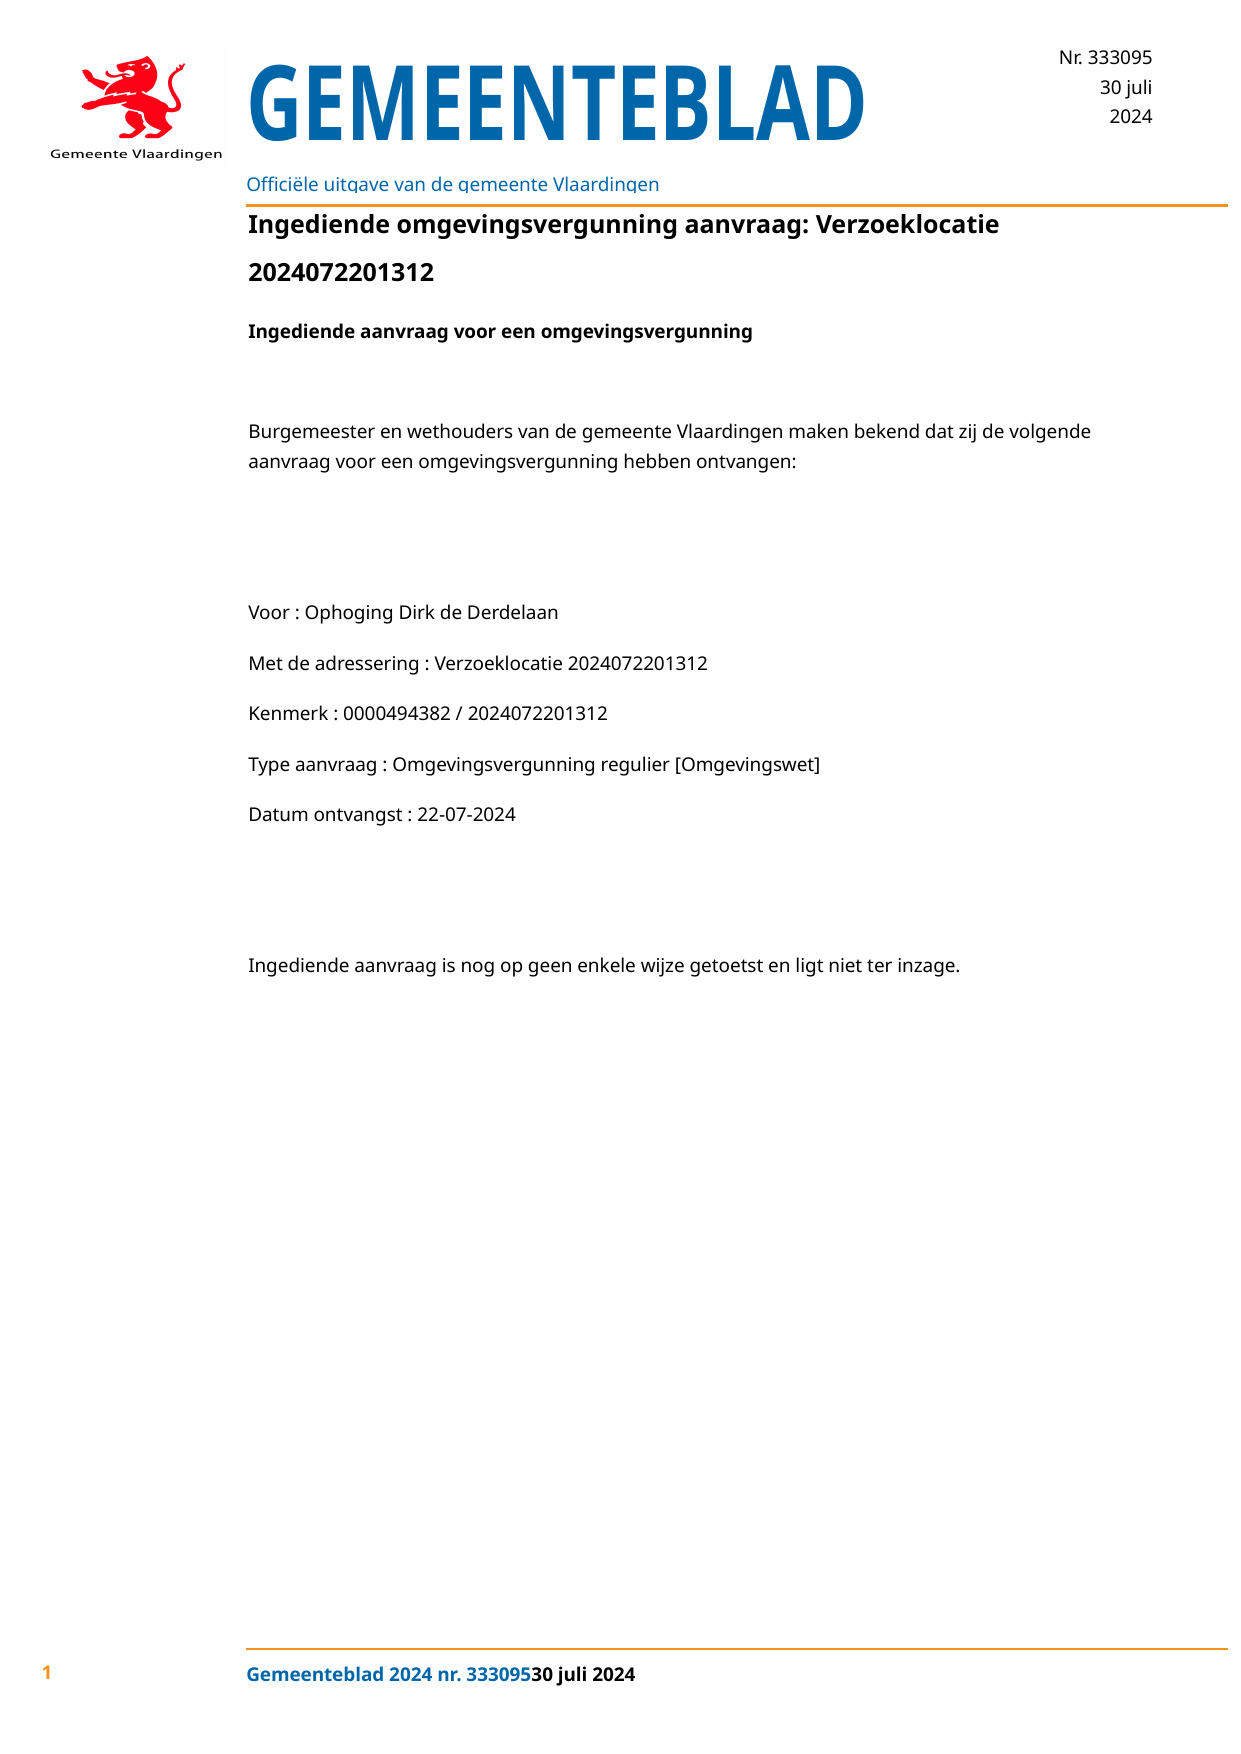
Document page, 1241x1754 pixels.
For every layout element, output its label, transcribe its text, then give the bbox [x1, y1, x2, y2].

picture [41, 47, 231, 172]
text Ingediende aanvraag is nog op geen enkele wijze getoetst en ligt niet ter inzage. [248, 952, 1152, 978]
text Kenmerk : 0000494382 / 2024072201312 [248, 700, 1152, 726]
text Voor : Ophoging Dirk de Derdelaan [248, 599, 1152, 625]
text Burgemeester en wethouders van de gemeente Vlaardingen maken bekend dat zij de volgende aanvraag voor een omgevingsvergunning hebben ontvangen: [248, 419, 1152, 474]
text Datum ontvangst : 22-07-2024 [248, 801, 1152, 827]
text Ingediende aanvraag voor een omgevingsvergunning [248, 318, 1152, 344]
text Ingediende omgevingsvergunning aanvraag: Verzoeklocatie 2024072201312 [248, 207, 1152, 288]
text Type aanvraag : Omgevingsvergunning regulier [Omgevingswet] [248, 751, 1152, 777]
text Met de adressering : Verzoeklocatie 2024072201312 [248, 650, 1152, 676]
